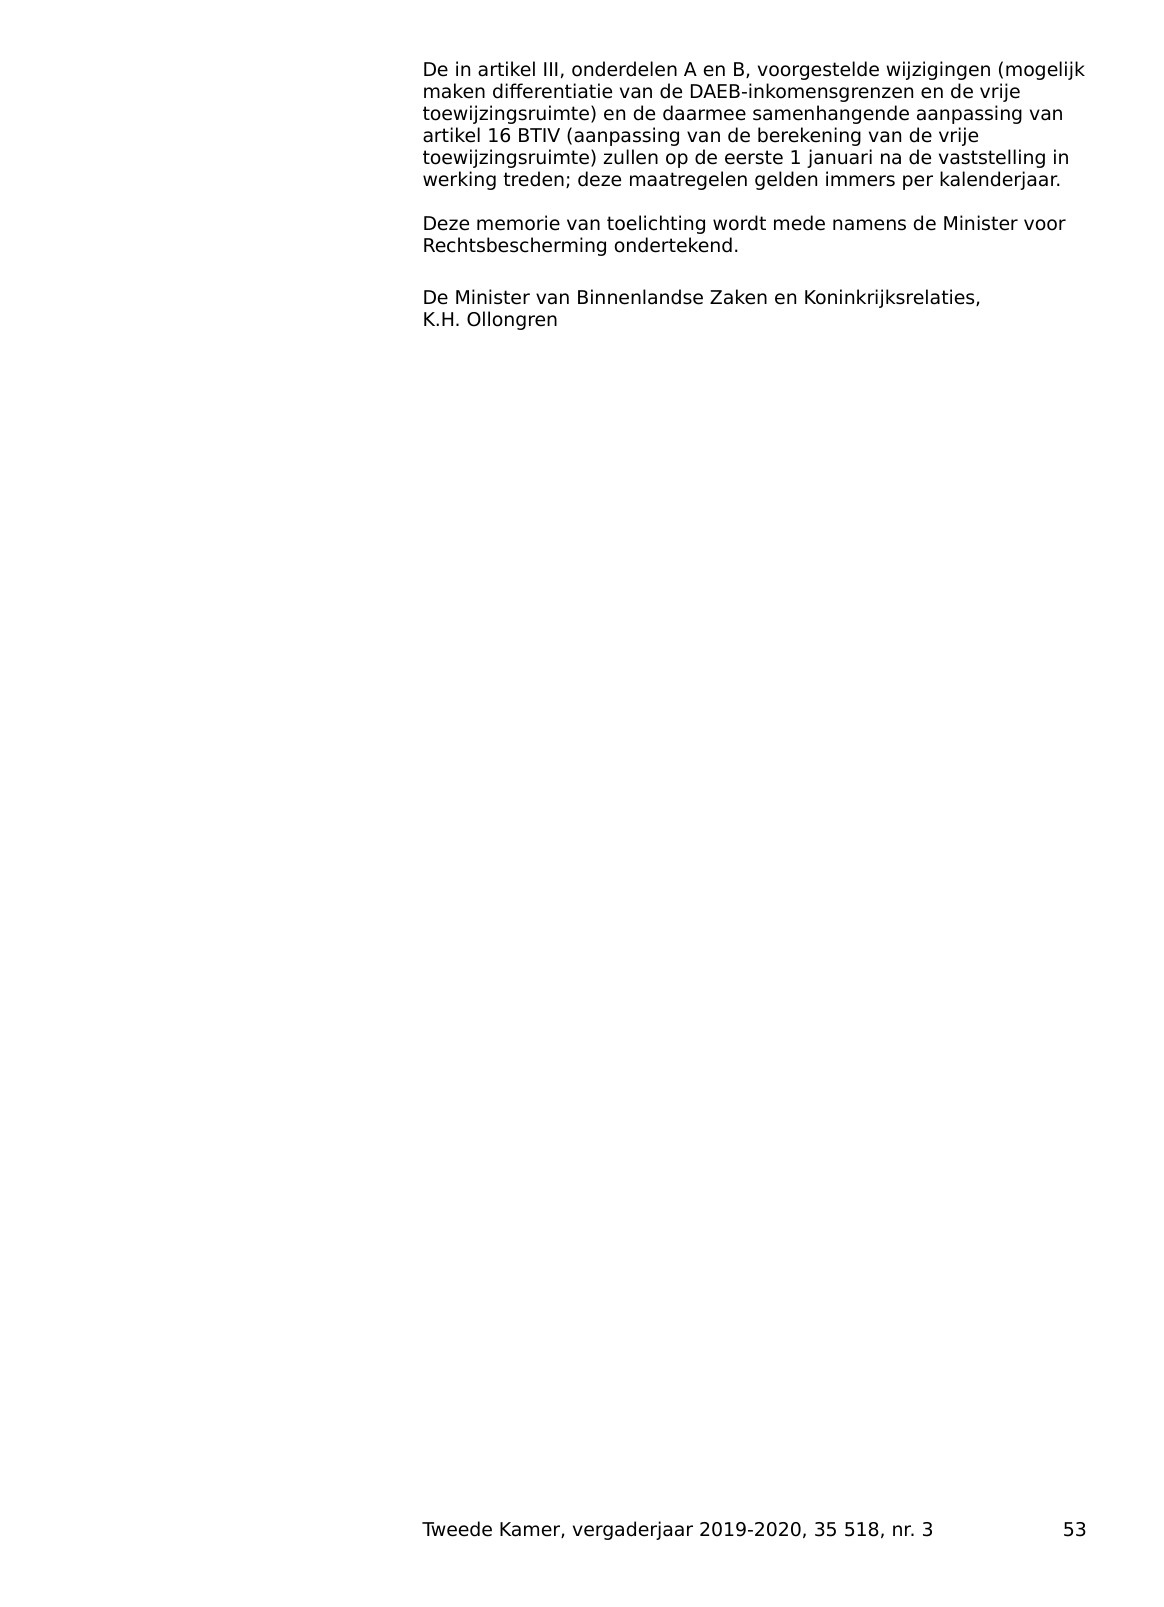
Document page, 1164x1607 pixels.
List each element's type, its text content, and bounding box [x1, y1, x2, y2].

text De Minister van Binnenlandse Zaken en Koninkrijksrelaties, K.H. Ollongren [422, 287, 1087, 331]
text Deze memorie van toelichting wordt mede namens de Minister voor Rechtsbescherming ondertekend. [422, 213, 1087, 257]
text De in artikel III, onderdelen A en B, voorgestelde wijzigingen (mogelijk maken differentiatie van de DAEB-inkomensgrenzen en de vrije toewijzingsruimte) en de daarmee samenhangende aanpassing van artikel 16 BTIV (aanpassing van de berekening van de vrije toewijzingsruimte) zullen op de eerste 1 januari na de vaststelling in werking treden; deze maatregelen gelden immers per kalenderjaar. [422, 59, 1087, 191]
